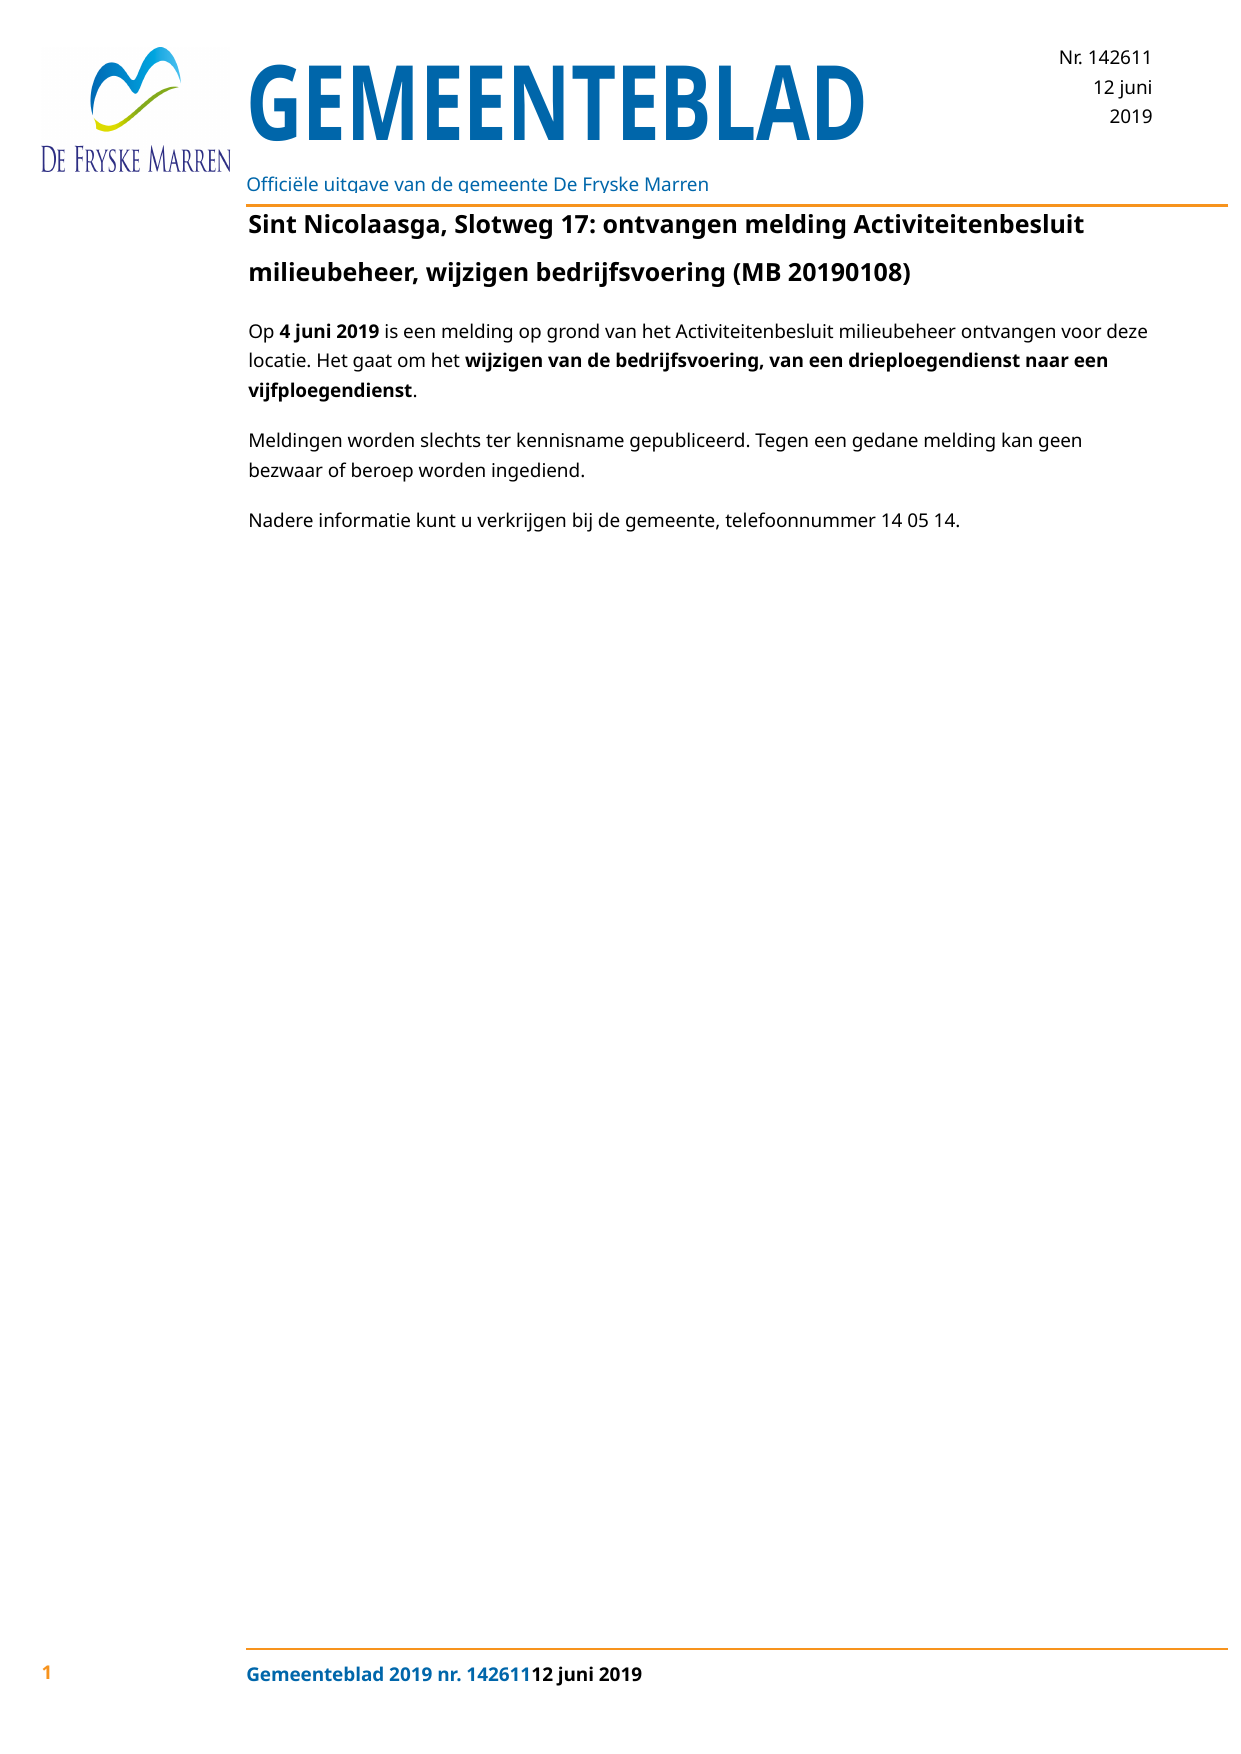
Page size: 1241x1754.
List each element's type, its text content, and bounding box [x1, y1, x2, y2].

text Nadere informatie kunt u verkrijgen bij de gemeente, telefoonnummer 14 05 14. [248, 507, 1152, 533]
picture [41, 47, 231, 172]
text Op 4 juni 2019 is een melding op grond van het Activiteitenbesluit milieubeheer ontvangen voor deze locatie. Het gaat om het wijzigen van de bedrijfsvoering, van een drieploegendienst naar een vijfploegendienst. [248, 318, 1152, 403]
text Sint Nicolaasga, Slotweg 17: ontvangen melding Activiteitenbesluit milieubeheer, wijzigen bedrijfsvoering (MB 20190108) [248, 207, 1152, 288]
text Meldingen worden slechts ter kennisname gepubliceerd. Tegen een gedane melding kan geen bezwaar of beroep worden ingediend. [248, 427, 1152, 483]
